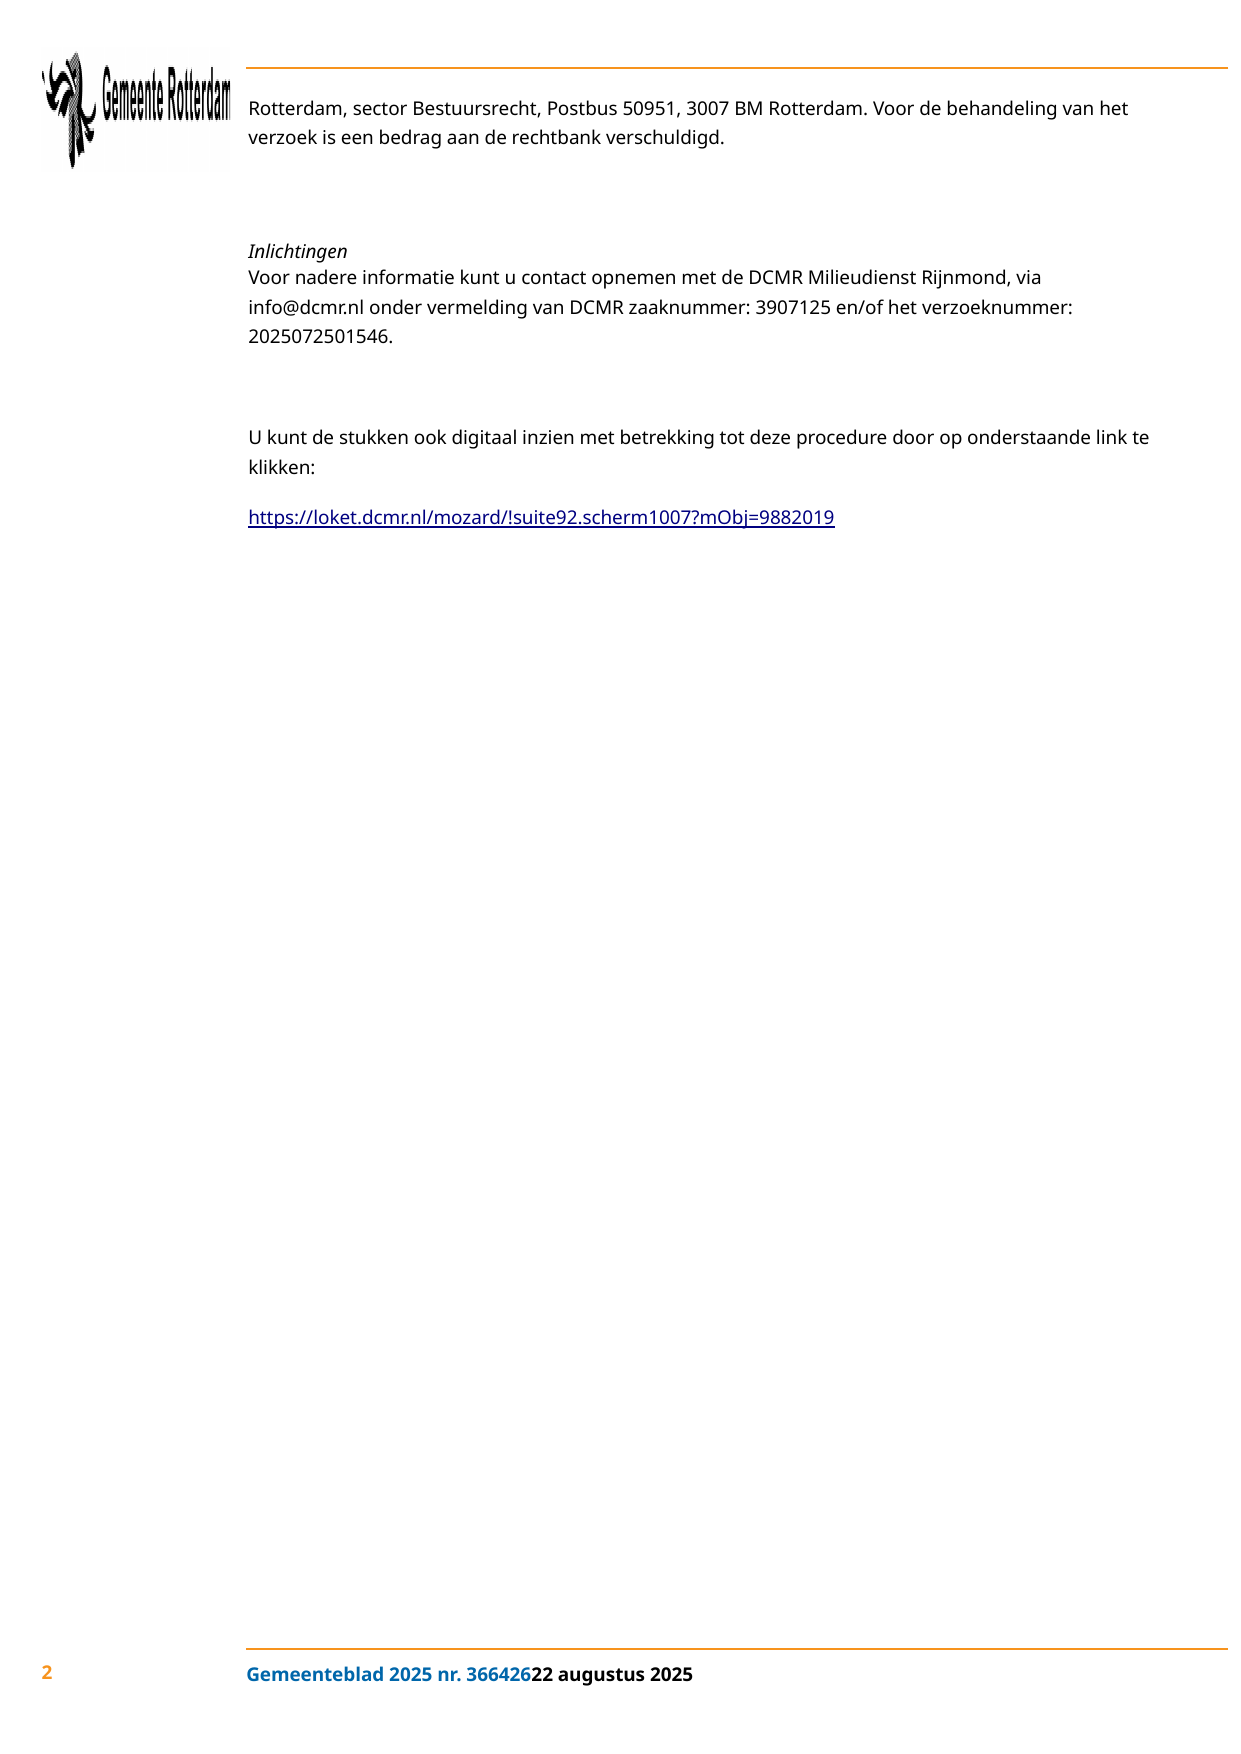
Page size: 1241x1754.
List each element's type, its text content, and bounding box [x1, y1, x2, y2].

text Inlichtingen [248, 239, 1152, 264]
text https://loket.dcmr.nl/mozard/!suite92.scherm1007?mObj=9882019 [248, 504, 1152, 530]
picture [41, 47, 231, 172]
text U kunt de stukken ook digitaal inzien met betrekking tot deze procedure door op onderstaande link te klikken: [248, 424, 1152, 480]
text Rotterdam, sector Bestuursrecht, Postbus 50951, 3007 BM Rotterdam. Voor de behandeling van het verzoek is een bedrag aan de rechtbank verschuldigd. [248, 95, 1152, 150]
text Voor nadere informatie kunt u contact opnemen met de DCMR Milieudienst Rijnmond, via info@dcmr.nl onder vermelding van DCMR zaaknummer: 3907125 en/of het verzoeknummer: 2025072501546. [248, 264, 1152, 349]
